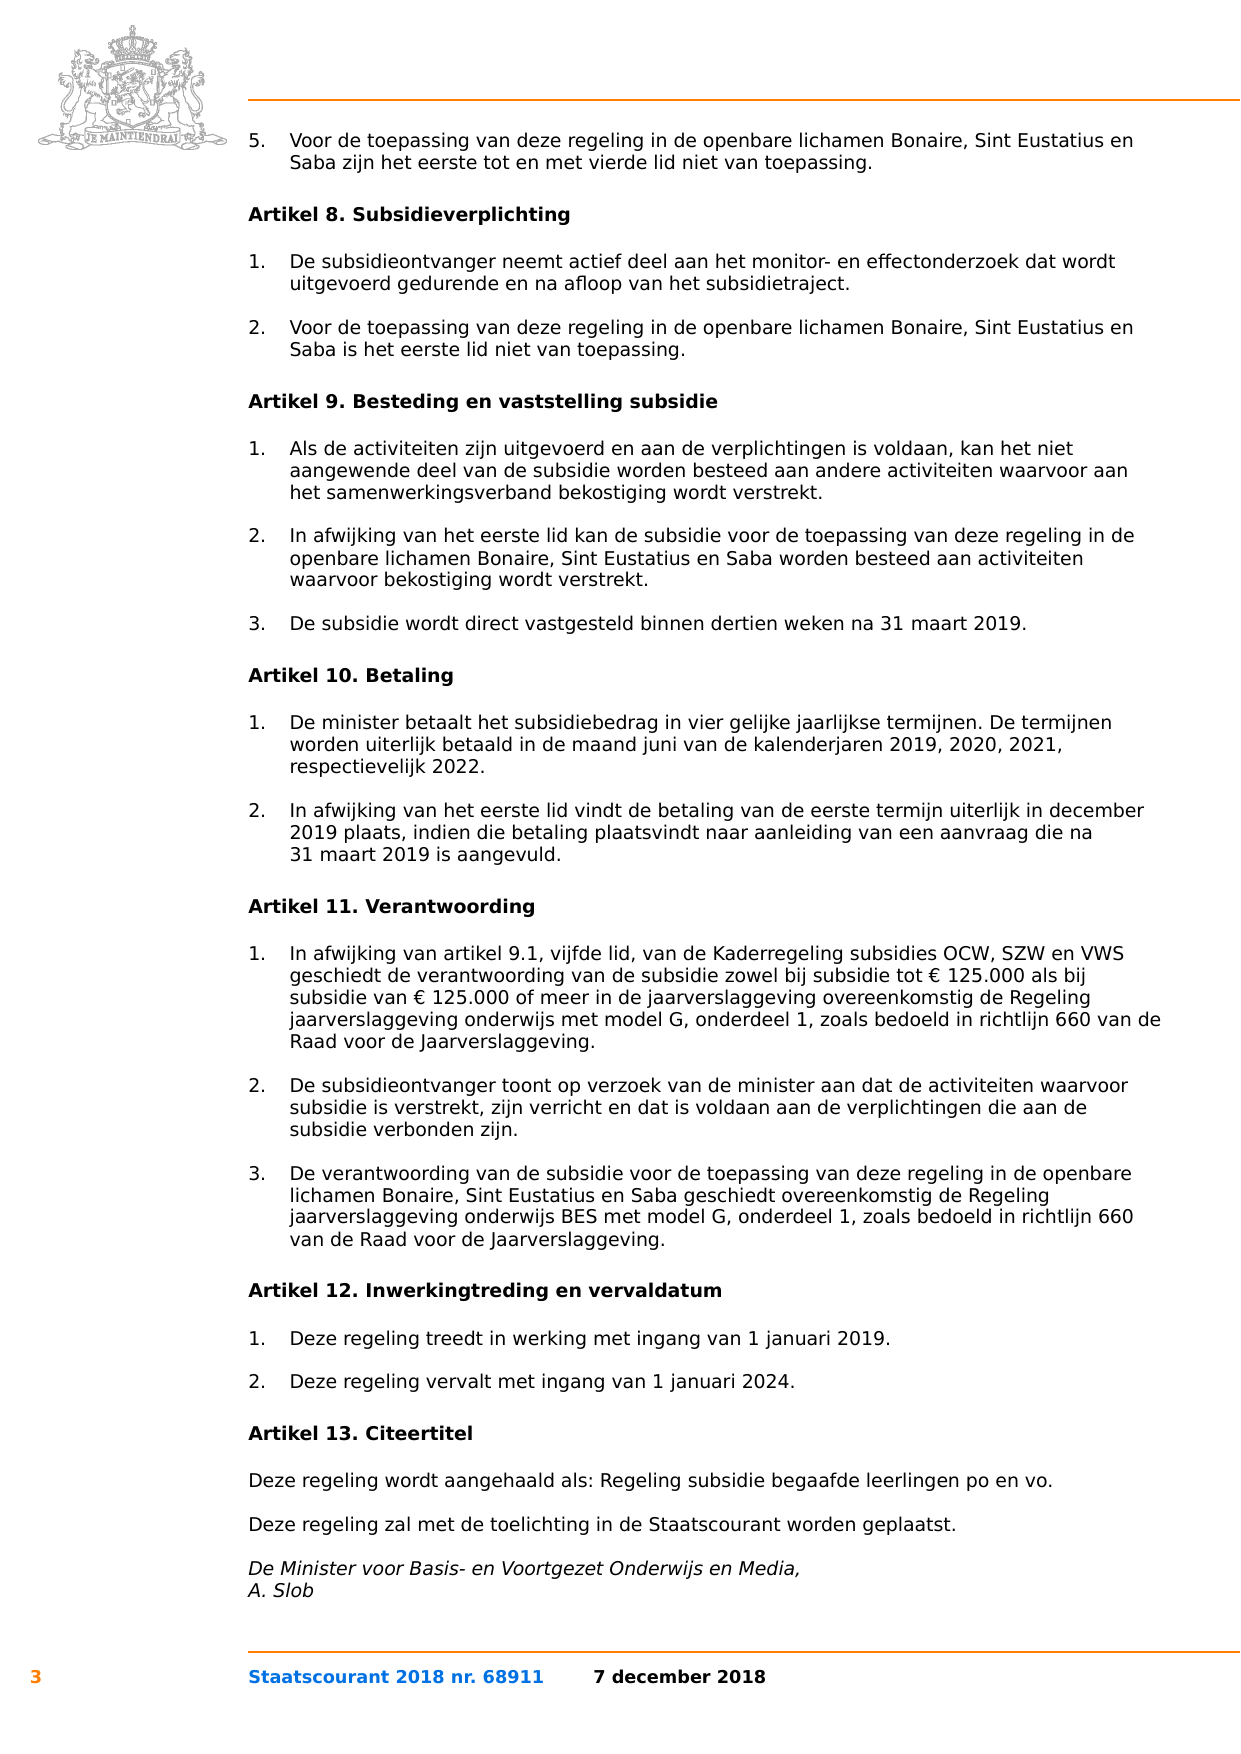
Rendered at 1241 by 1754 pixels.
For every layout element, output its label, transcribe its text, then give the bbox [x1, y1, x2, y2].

text 2. De subsidieontvanger toont op verzoek van de minister aan dat de activiteiten waarvoor subsidie is verstrekt, zijn verricht en dat is voldaan aan de verplichtingen die aan de subsidie verbonden zijn. [248, 1075, 1163, 1141]
text Deze regeling zal met de toelichting in de Staatscourant worden geplaatst. [248, 1514, 1163, 1536]
subtitle Artikel 8. Subsidieverplichting [248, 204, 1163, 226]
text Deze regeling wordt aangehaald als: Regeling subsidie begaafde leerlingen po en vo. [248, 1470, 1163, 1492]
text 1. De minister betaalt het subsidiebedrag in vier gelijke jaarlijkse termijnen. De termijnen worden uiterlijk betaald in de maand juni van de kalenderjaren 2019, 2020, 2021, respectievelijk 2022. [248, 712, 1163, 778]
text 1. De subsidieontvanger neemt actief deel aan het monitor- en effectonderzoek dat wordt uitgevoerd gedurende en na afloop van het subsidietraject. [248, 251, 1163, 295]
text 3. De verantwoording van de subsidie voor de toepassing van deze regeling in de openbare lichamen Bonaire, Sint Eustatius en Saba geschiedt overeenkomstig de Regeling jaarverslaggeving onderwijs BES met model G, onderdeel 1, zoals bedoeld in richtlijn 660 van de Raad voor de Jaarverslaggeving. [248, 1162, 1163, 1250]
text 3. De subsidie wordt direct vastgesteld binnen dertien weken na 31 maart 2019. [248, 613, 1163, 635]
text 1. Deze regeling treedt in werking met ingang van 1 januari 2019. [248, 1327, 1163, 1349]
subtitle Artikel 13. Citeertitel [248, 1423, 1163, 1445]
subtitle Artikel 12. Inwerkingtreding en vervaldatum [248, 1280, 1163, 1302]
text De Minister voor Basis- en Voortgezet Onderwijs en Media, A. Slob [248, 1558, 1163, 1602]
text 2. Deze regeling vervalt met ingang van 1 januari 2024. [248, 1371, 1163, 1393]
text 1. In afwijking van artikel 9.1, vijfde lid, van de Kaderregeling subsidies OCW, SZW en VWS geschiedt de verantwoording van de subsidie zowel bij subsidie tot € 125.000 als bij subsidie van € 125.000 of meer in de jaarverslaggeving overeenkomstig de Regeling jaarverslaggeving onderwijs met model G, onderdeel 1, zoals bedoeld in richtlijn 660 van de Raad voor de Jaarverslaggeving. [248, 943, 1163, 1053]
picture [38, 25, 227, 150]
subtitle Artikel 10. Betaling [248, 665, 1163, 687]
subtitle Artikel 11. Verantwoording [248, 896, 1163, 918]
text 2. Voor de toepassing van deze regeling in de openbare lichamen Bonaire, Sint Eustatius en Saba is het eerste lid niet van toepassing. [248, 317, 1163, 361]
text 5. Voor de toepassing van deze regeling in de openbare lichamen Bonaire, Sint Eustatius en Saba zijn het eerste tot en met vierde lid niet van toepassing. [248, 130, 1163, 174]
text 1. Als de activiteiten zijn uitgevoerd en aan de verplichtingen is voldaan, kan het niet aangewende deel van de subsidie worden besteed aan andere activiteiten waarvoor aan het samenwerkingsverband bekostiging wordt verstrekt. [248, 438, 1163, 503]
text 2. In afwijking van het eerste lid vindt de betaling van de eerste termijn uiterlijk in december 2019 plaats, indien die betaling plaatsvindt naar aanleiding van een aanvraag die na 31 maart 2019 is aangevuld. [248, 800, 1163, 866]
subtitle Artikel 9. Besteding en vaststelling subsidie [248, 391, 1163, 413]
text 2. In afwijking van het eerste lid kan de subsidie voor de toepassing van deze regeling in de openbare lichamen Bonaire, Sint Eustatius en Saba worden besteed aan activiteiten waarvoor bekostiging wordt verstrekt. [248, 525, 1163, 591]
